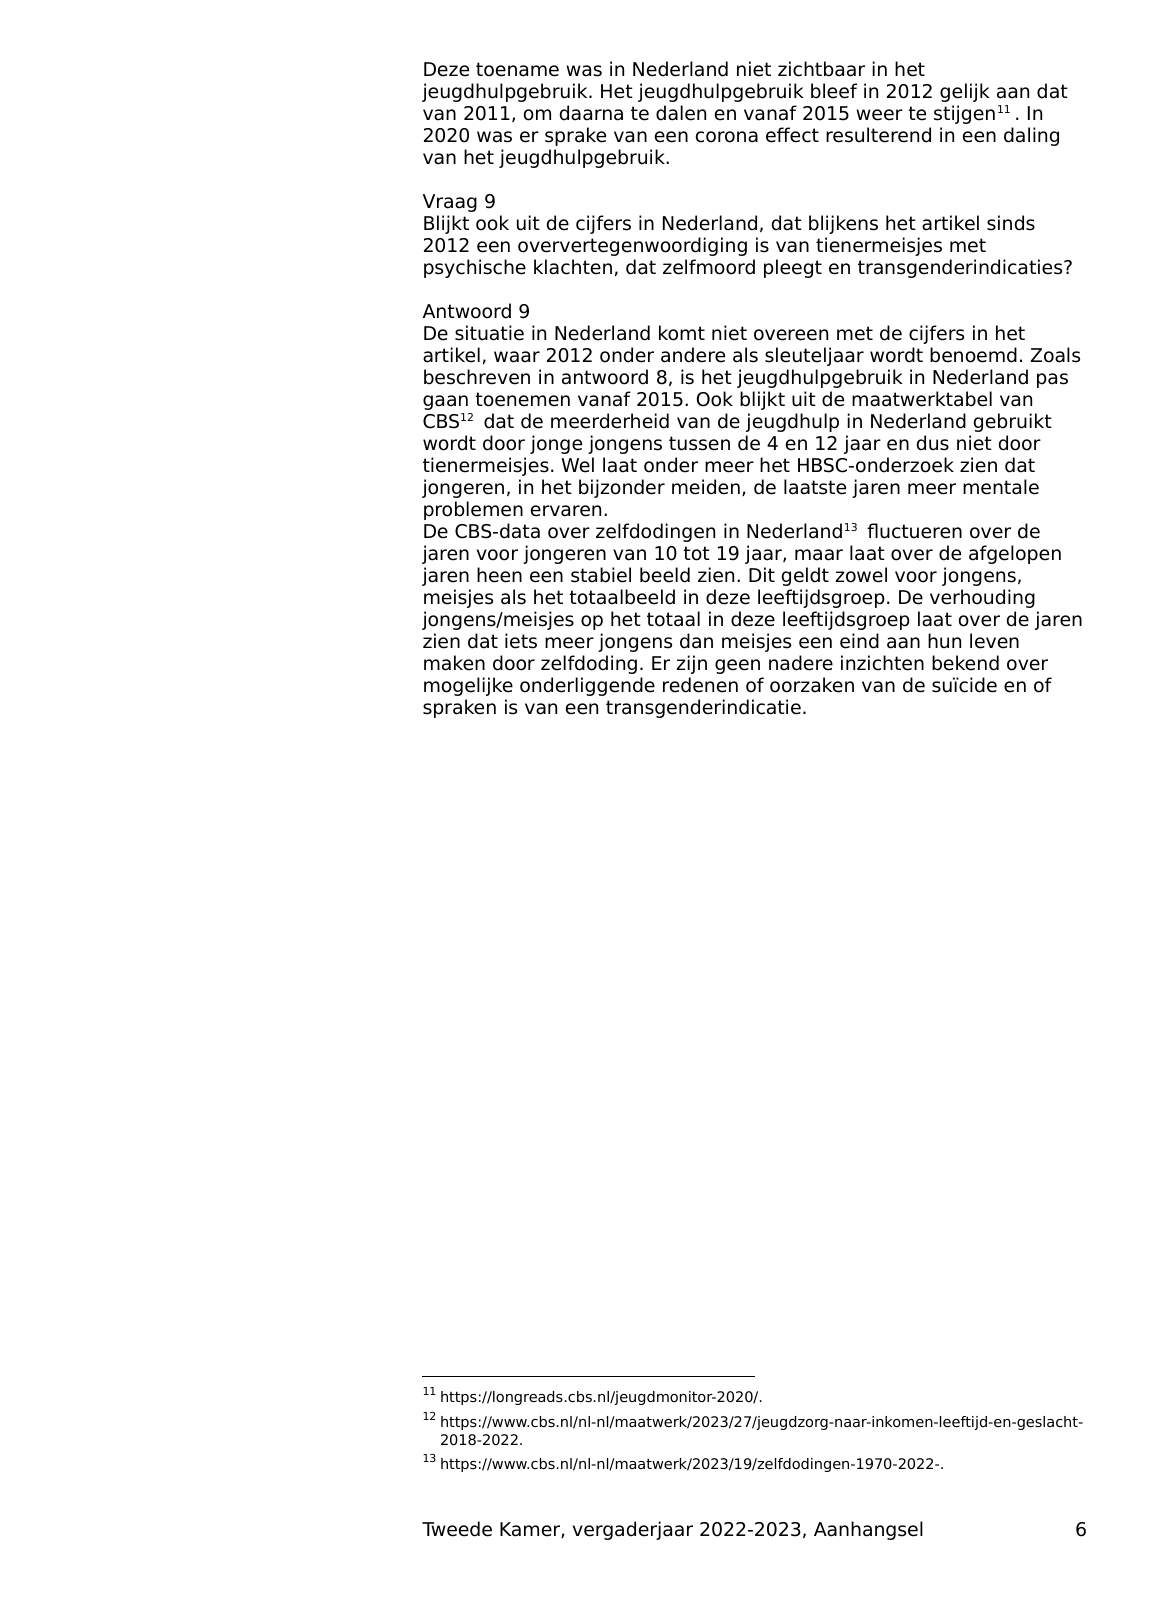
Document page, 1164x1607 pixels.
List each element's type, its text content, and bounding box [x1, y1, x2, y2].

text https://www.cbs.nl/nl-nl/maatwerk/2023/19/zelfdodingen-1970-2022-. [422, 1452, 1087, 1474]
text https://longreads.cbs.nl/jeugdmonitor-2020/. [422, 1385, 1087, 1407]
text Antwoord 9 [422, 301, 1087, 323]
text https://www.cbs.nl/nl-nl/maatwerk/2023/27/jeugdzorg-naar-inkomen-leeftijd-en-geslacht-2018-2022. [422, 1410, 1087, 1449]
text Deze toename was in Nederland niet zichtbaar in het jeugdhulpgebruik. Het jeugdhulpgebruik bleef in 2012 gelijk aan dat van 2011, om daarna te dalen en vanaf 2015 weer te stijgen. In 2020 was er sprake van een corona effect resulterend in een daling van het jeugdhulpgebruik. [422, 59, 1087, 169]
text De CBS-data over zelfdodingen in Nederland fluctueren over de jaren voor jongeren van 10 tot 19 jaar, maar laat over de afgelopen jaren heen een stabiel beeld zien. Dit geldt zowel voor jongens, meisjes als het totaalbeeld in deze leeftijdsgroep. De verhouding jongens/meisjes op het totaal in deze leeftijdsgroep laat over de jaren zien dat iets meer jongens dan meisjes een eind aan hun leven maken door zelfdoding. Er zijn geen nadere inzichten bekend over mogelijke onderliggende redenen of oorzaken van de suïcide en of spraken is van een transgenderindicatie. [422, 521, 1087, 719]
text Blijkt ook uit de cijfers in Nederland, dat blijkens het artikel sinds 2012 een oververtegenwoordiging is van tienermeisjes met psychische klachten, dat zelfmoord pleegt en transgenderindicaties? [422, 213, 1087, 279]
text De situatie in Nederland komt niet overeen met de cijfers in het artikel, waar 2012 onder andere als sleuteljaar wordt benoemd. Zoals beschreven in antwoord 8, is het jeugdhulpgebruik in Nederland pas gaan toenemen vanaf 2015. Ook blijkt uit de maatwerktabel van CBS dat de meerderheid van de jeugdhulp in Nederland gebruikt wordt door jonge jongens tussen de 4 en 12 jaar en dus niet door tienermeisjes. Wel laat onder meer het HBSC-onderzoek zien dat jongeren, in het bijzonder meiden, de laatste jaren meer mentale problemen ervaren. [422, 323, 1087, 521]
text Vraag 9 [422, 191, 1087, 213]
